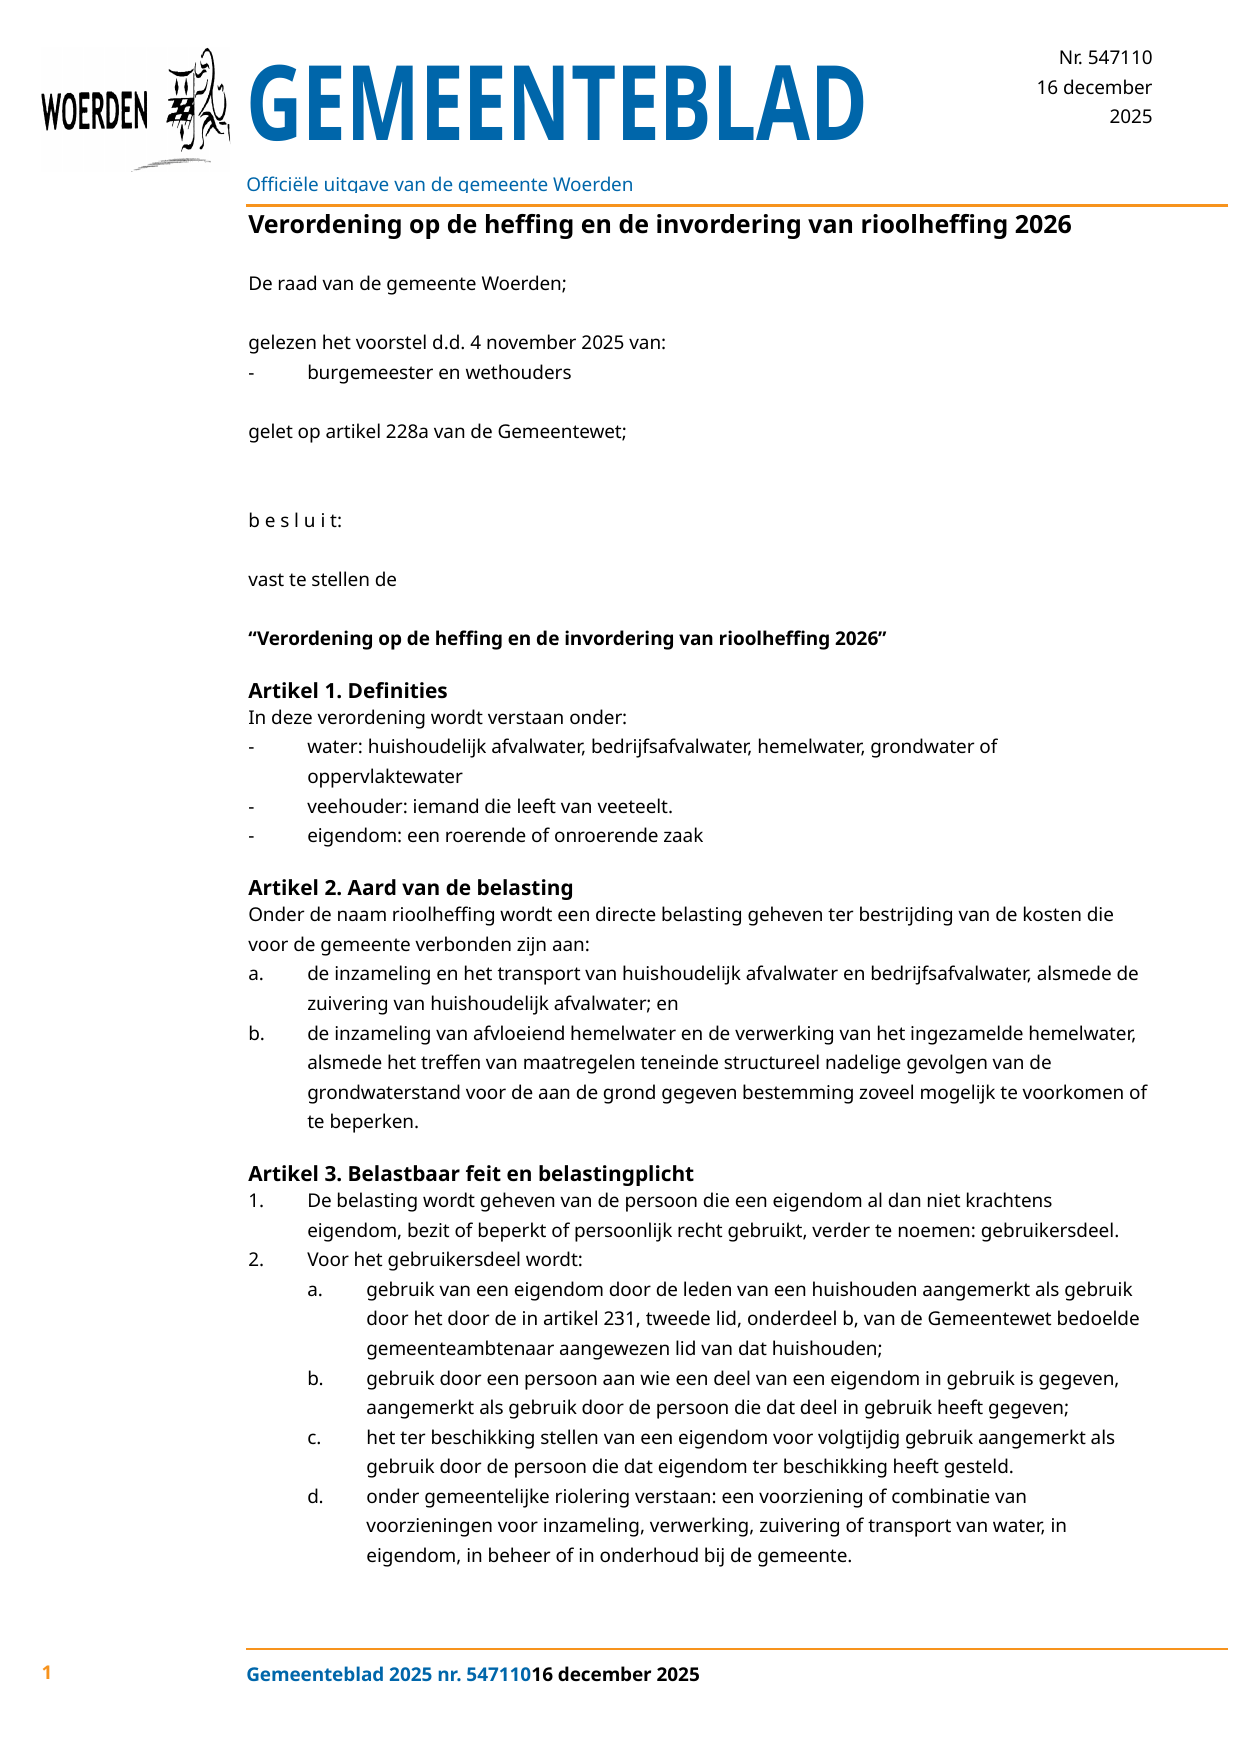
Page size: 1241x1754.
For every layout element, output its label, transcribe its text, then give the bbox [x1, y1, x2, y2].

text gelet op artikel 228a van de Gemeentewet; [248, 418, 1152, 444]
list de inzameling en het transport van huishoudelijk afvalwater en bedrijfsafvalwater, alsmede de zuivering van huishoudelijk afvalwater; en [248, 961, 1152, 1016]
text “Verordening op de heffing en de invordering van rioolheffing 2026” [248, 625, 1152, 651]
text gelezen het voorstel d.d. 4 november 2025 van: [248, 329, 1152, 355]
list gebruik van een eigendom door de leden van een huishouden aangemerkt als gebruik door het door de in artikel 231, tweede lid, onderdeel b, van de Gemeentewet bedoelde gemeenteambtenaar aangewezen lid van dat huishouden; [307, 1276, 1152, 1361]
list Voor het gebruikersdeel wordt: [248, 1246, 1152, 1272]
picture [41, 47, 231, 172]
text In deze verordening wordt verstaan onder: [248, 704, 1152, 730]
text Verordening op de heffing en de invordering van rioolheffing 2026 [248, 207, 1152, 241]
text Artikel 1. Definities [248, 676, 1152, 704]
list burgemeester en wethouders [248, 359, 1152, 385]
list de inzameling van afvloeiend hemelwater en de verwerking van het ingezamelde hemelwater, alsmede het treffen van maatregelen teneinde structureel nadelige gevolgen van de grondwaterstand voor de aan de grond gegeven bestemming zoveel mogelijk te voorkomen of te beperken. [248, 1020, 1152, 1134]
text Artikel 2. Aard van de belasting [248, 873, 1152, 901]
list water: huishoudelijk afvalwater, bedrijfsafvalwater, hemelwater, grondwater of oppervlaktewater [248, 734, 1152, 789]
list onder gemeentelijke riolering verstaan: een voorziening of combinatie van voorzieningen voor inzameling, verwerking, zuivering of transport van water, in eigendom, in beheer of in onderhoud bij de gemeente. [307, 1483, 1152, 1568]
list eigendom: een roerende of onroerende zaak [248, 822, 1152, 848]
text De raad van de gemeente Woerden; [248, 270, 1152, 296]
text Onder de naam rioolheffing wordt een directe belasting geheven ter bestrijding van de kosten die voor de gemeente verbonden zijn aan: [248, 901, 1152, 957]
text b e s l u i t: [248, 507, 1152, 533]
list veehouder: iemand die leeft van veeteelt. [248, 793, 1152, 819]
text vast te stellen de [248, 566, 1152, 592]
list gebruik door een persoon aan wie een deel van een eigendom in gebruik is gegeven, aangemerkt als gebruik door de persoon die dat deel in gebruik heeft gegeven; [307, 1365, 1152, 1420]
text Artikel 3. Belastbaar feit en belastingplicht [248, 1159, 1152, 1187]
list het ter beschikking stellen van een eigendom voor volgtijdig gebruik aangemerkt als gebruik door de persoon die dat eigendom ter beschikking heeft gesteld. [307, 1424, 1152, 1479]
list De belasting wordt geheven van de persoon die een eigendom al dan niet krachtens eigendom, bezit of beperkt of persoonlijk recht gebruikt, verder te noemen: gebruikersdeel. [248, 1187, 1152, 1243]
